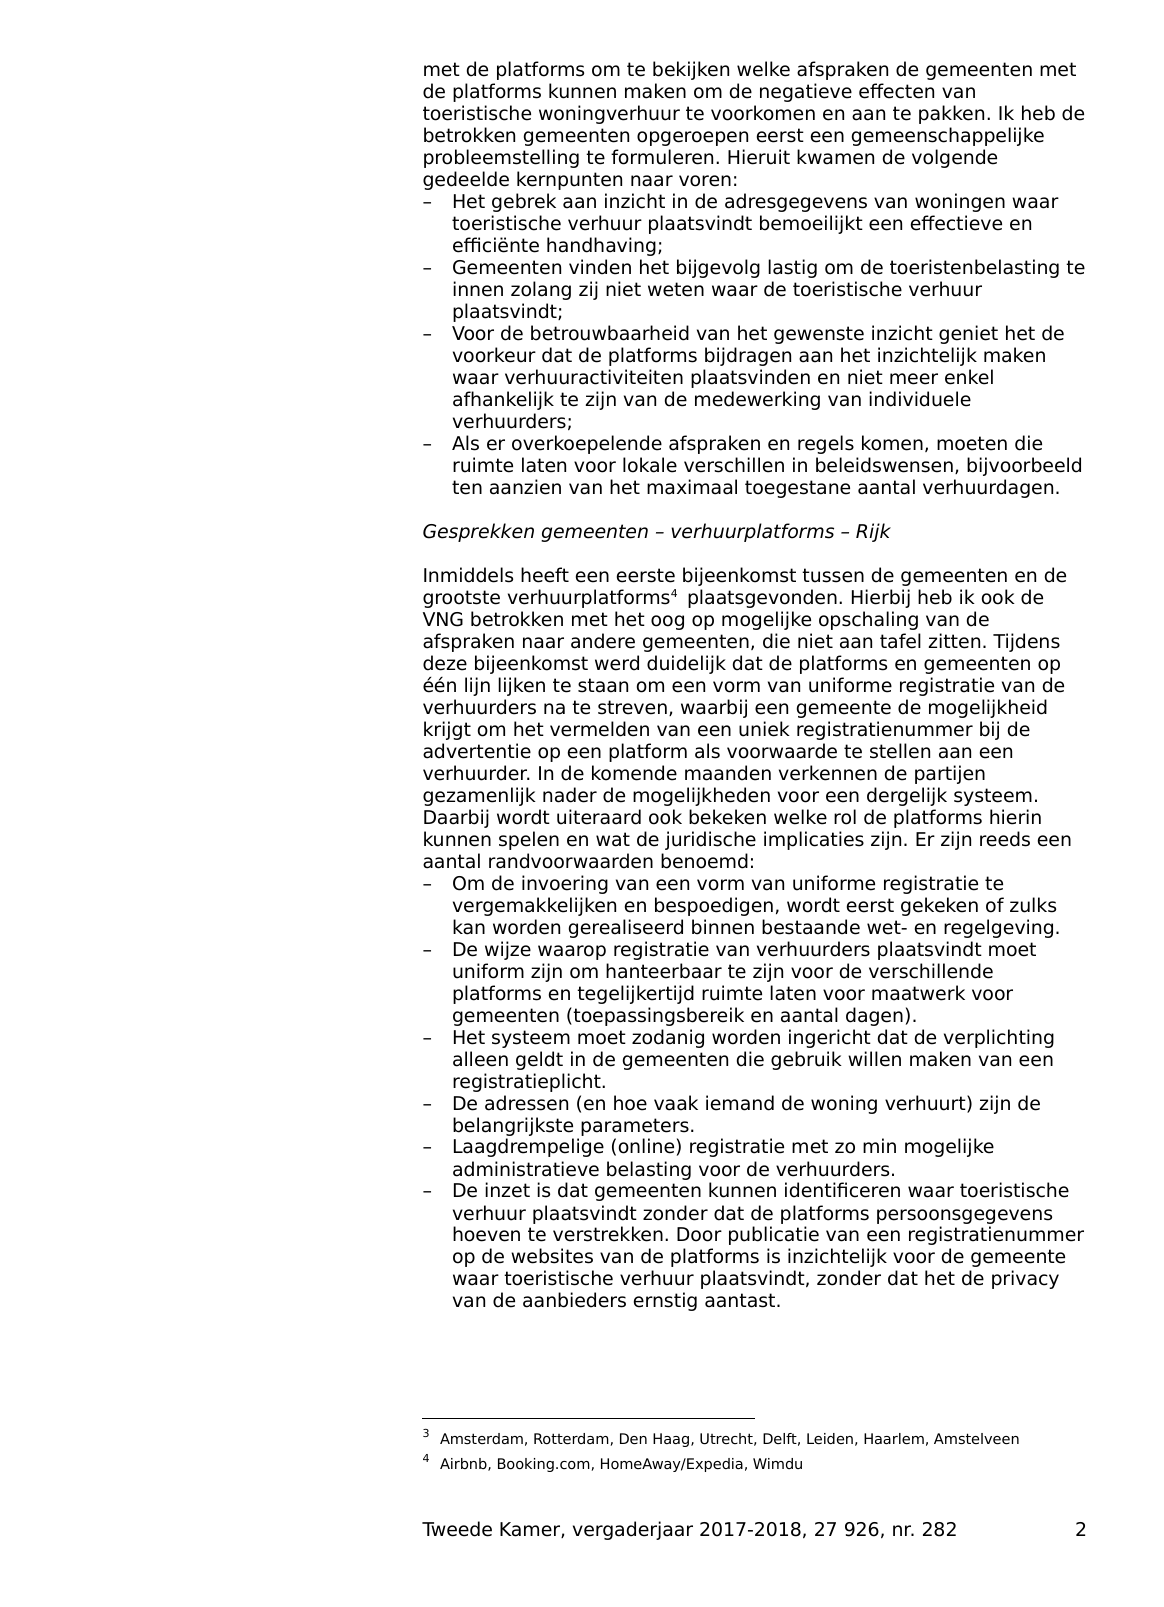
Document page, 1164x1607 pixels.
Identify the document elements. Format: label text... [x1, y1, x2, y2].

subtitle Gesprekken gemeenten – verhuurplatforms – Rijk [422, 521, 1087, 543]
text – Voor de betrouwbaarheid van het gewenste inzicht geniet het de voorkeur dat de platforms bijdragen aan het inzichtelijk maken waar verhuuractiviteiten plaatsvinden en niet meer enkel afhankelijk te zijn van de medewerking van individuele verhuurders; [422, 323, 1087, 433]
text – Het systeem moet zodanig worden ingericht dat de verplichting alleen geldt in de gemeenten die gebruik willen maken van een registratieplicht. [422, 1027, 1087, 1092]
text Airbnb, Booking.com, HomeAway/Expedia, Wimdu [422, 1452, 1087, 1474]
text – Als er overkoepelende afspraken en regels komen, moeten die ruimte laten voor lokale verschillen in beleidswensen, bijvoorbeeld ten aanzien van het maximaal toegestane aantal verhuurdagen. [422, 433, 1087, 499]
text – De adressen (en hoe vaak iemand de woning verhuurt) zijn de belangrijkste parameters. [422, 1092, 1087, 1136]
text – De wijze waarop registratie van verhuurders plaatsvindt moet uniform zijn om hanteerbaar te zijn voor de verschillende platforms en tegelijkertijd ruimte laten voor maatwerk voor gemeenten (toepassingsbereik en aantal dagen). [422, 939, 1087, 1027]
text Inmiddels heeft een eerste bijeenkomst tussen de gemeenten en de grootste verhuurplatforms plaatsgevonden. Hierbij heb ik ook de VNG betrokken met het oog op mogelijke opschaling van de afspraken naar andere gemeenten, die niet aan tafel zitten. Tijdens deze bijeenkomst werd duidelijk dat de platforms en gemeenten op één lijn lijken te staan om een vorm van uniforme registratie van de verhuurders na te streven, waarbij een gemeente de mogelijkheid krijgt om het vermelden van een uniek registratienummer bij de advertentie op een platform als voorwaarde te stellen aan een verhuurder. In de komende maanden verkennen de partijen gezamenlijk nader de mogelijkheden voor een dergelijk systeem. Daarbij wordt uiteraard ook bekeken welke rol de platforms hierin kunnen spelen en wat de juridische implicaties zijn. Er zijn reeds een aantal randvoorwaarden benoemd: [422, 565, 1087, 873]
text Amsterdam, Rotterdam, Den Haag, Utrecht, Delft, Leiden, Haarlem, Amstelveen [422, 1427, 1087, 1449]
text met de platforms om te bekijken welke afspraken de gemeenten met de platforms kunnen maken om de negatieve effecten van toeristische woningverhuur te voorkomen en aan te pakken. Ik heb de betrokken gemeenten opgeroepen eerst een gemeenschappelijke probleemstelling te formuleren. Hieruit kwamen de volgende gedeelde kernpunten naar voren: [422, 59, 1087, 191]
text – Gemeenten vinden het bijgevolg lastig om de toeristenbelasting te innen zolang zij niet weten waar de toeristische verhuur plaatsvindt; [422, 257, 1087, 323]
text – De inzet is dat gemeenten kunnen identificeren waar toeristische verhuur plaatsvindt zonder dat de platforms persoonsgegevens hoeven te verstrekken. Door publicatie van een registratienummer op de websites van de platforms is inzichtelijk voor de gemeente waar toeristische verhuur plaatsvindt, zonder dat het de privacy van de aanbieders ernstig aantast. [422, 1180, 1087, 1312]
text – Laagdrempelige (online) registratie met zo min mogelijke administratieve belasting voor de verhuurders. [422, 1136, 1087, 1180]
text – Om de invoering van een vorm van uniforme registratie te vergemakkelijken en bespoedigen, wordt eerst gekeken of zulks kan worden gerealiseerd binnen bestaande wet- en regelgeving. [422, 873, 1087, 939]
text – Het gebrek aan inzicht in de adresgegevens van woningen waar toeristische verhuur plaatsvindt bemoeilijkt een effectieve en efficiënte handhaving; [422, 191, 1087, 257]
